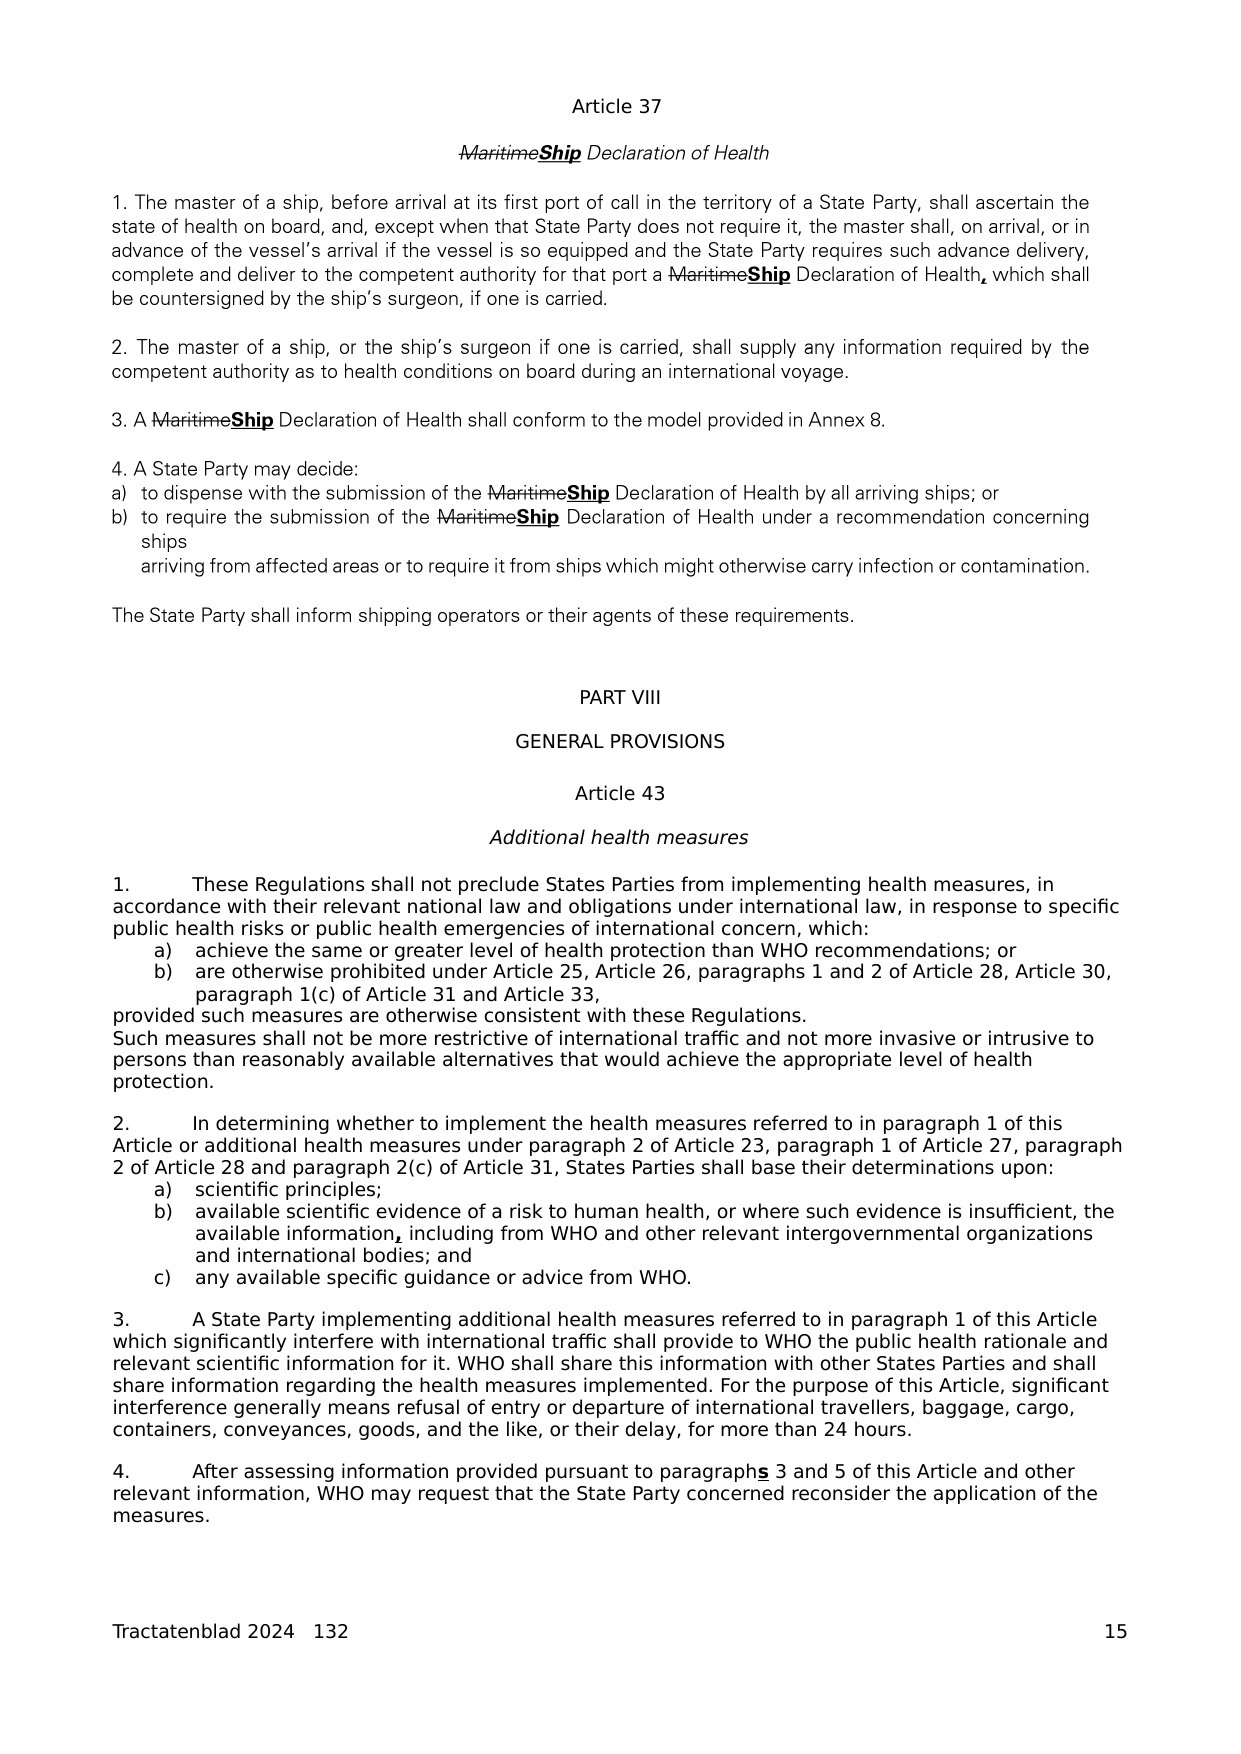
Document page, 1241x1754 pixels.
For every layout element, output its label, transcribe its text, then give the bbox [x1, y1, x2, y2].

text 3. A State Party implementing additional health measures referred to in paragraph 1 of this Article which significantly interfere with international traffic shall provide to WHO the public health rationale and relevant scientific information for it. WHO shall share this information with other States Parties and shall share information regarding the health measures implemented. For the purpose of this Article, significant interference generally means refusal of entry or departure of international travellers, baggage, cargo, containers, conveyances, goods, and the like, or their delay, for more than 24 hours. [112, 1309, 1128, 1441]
text 2. In determining whether to implement the health measures referred to in paragraph 1 of this Article or additional health measures under paragraph 2 of Article 23, paragraph 1 of Article 27, paragraph 2 of Article 28 and paragraph 2(c) of Article 31, States Parties shall base their determinations upon: [112, 1113, 1128, 1179]
text a) achieve the same or greater level of health protection than WHO recommendations; or [153, 939, 1128, 961]
subtitle PART VIII GENERAL PROVISIONS [112, 687, 1128, 753]
text provided such measures are otherwise consistent with these Regulations. [112, 1005, 1128, 1027]
picture [112, 142, 1093, 657]
text 4. After assessing information provided pursuant to paragraphs 3 and 5 of this Article and other relevant information, WHO may request that the State Party concerned reconsider the application of the measures. [112, 1461, 1128, 1527]
text a) scientific principles; [153, 1179, 1128, 1201]
text Such measures shall not be more restrictive of international traffic and not more invasive or intrusive to persons than reasonably available alternatives that would achieve the appropriate level of health protection. [112, 1027, 1128, 1093]
subtitle Article 37 [112, 96, 1128, 118]
text b) are otherwise prohibited under Article 25, Article 26, paragraphs 1 and 2 of Article 28, Article 30, paragraph 1(c) of Article 31 and Article 33, [153, 961, 1128, 1005]
text c) any available specific guidance or advice from WHO. [153, 1267, 1128, 1289]
subtitle Article 43 Additional health measures [112, 783, 1128, 848]
text 1. These Regulations shall not preclude States Parties from implementing health measures, in accordance with their relevant national law and obligations under international law, in response to specific public health risks or public health emergencies of international concern, which: [112, 873, 1128, 939]
text b) available scientific evidence of a risk to human health, or where such evidence is insufficient, the available information, including from WHO and other relevant intergovernmental organizations and international bodies; and [153, 1201, 1128, 1267]
